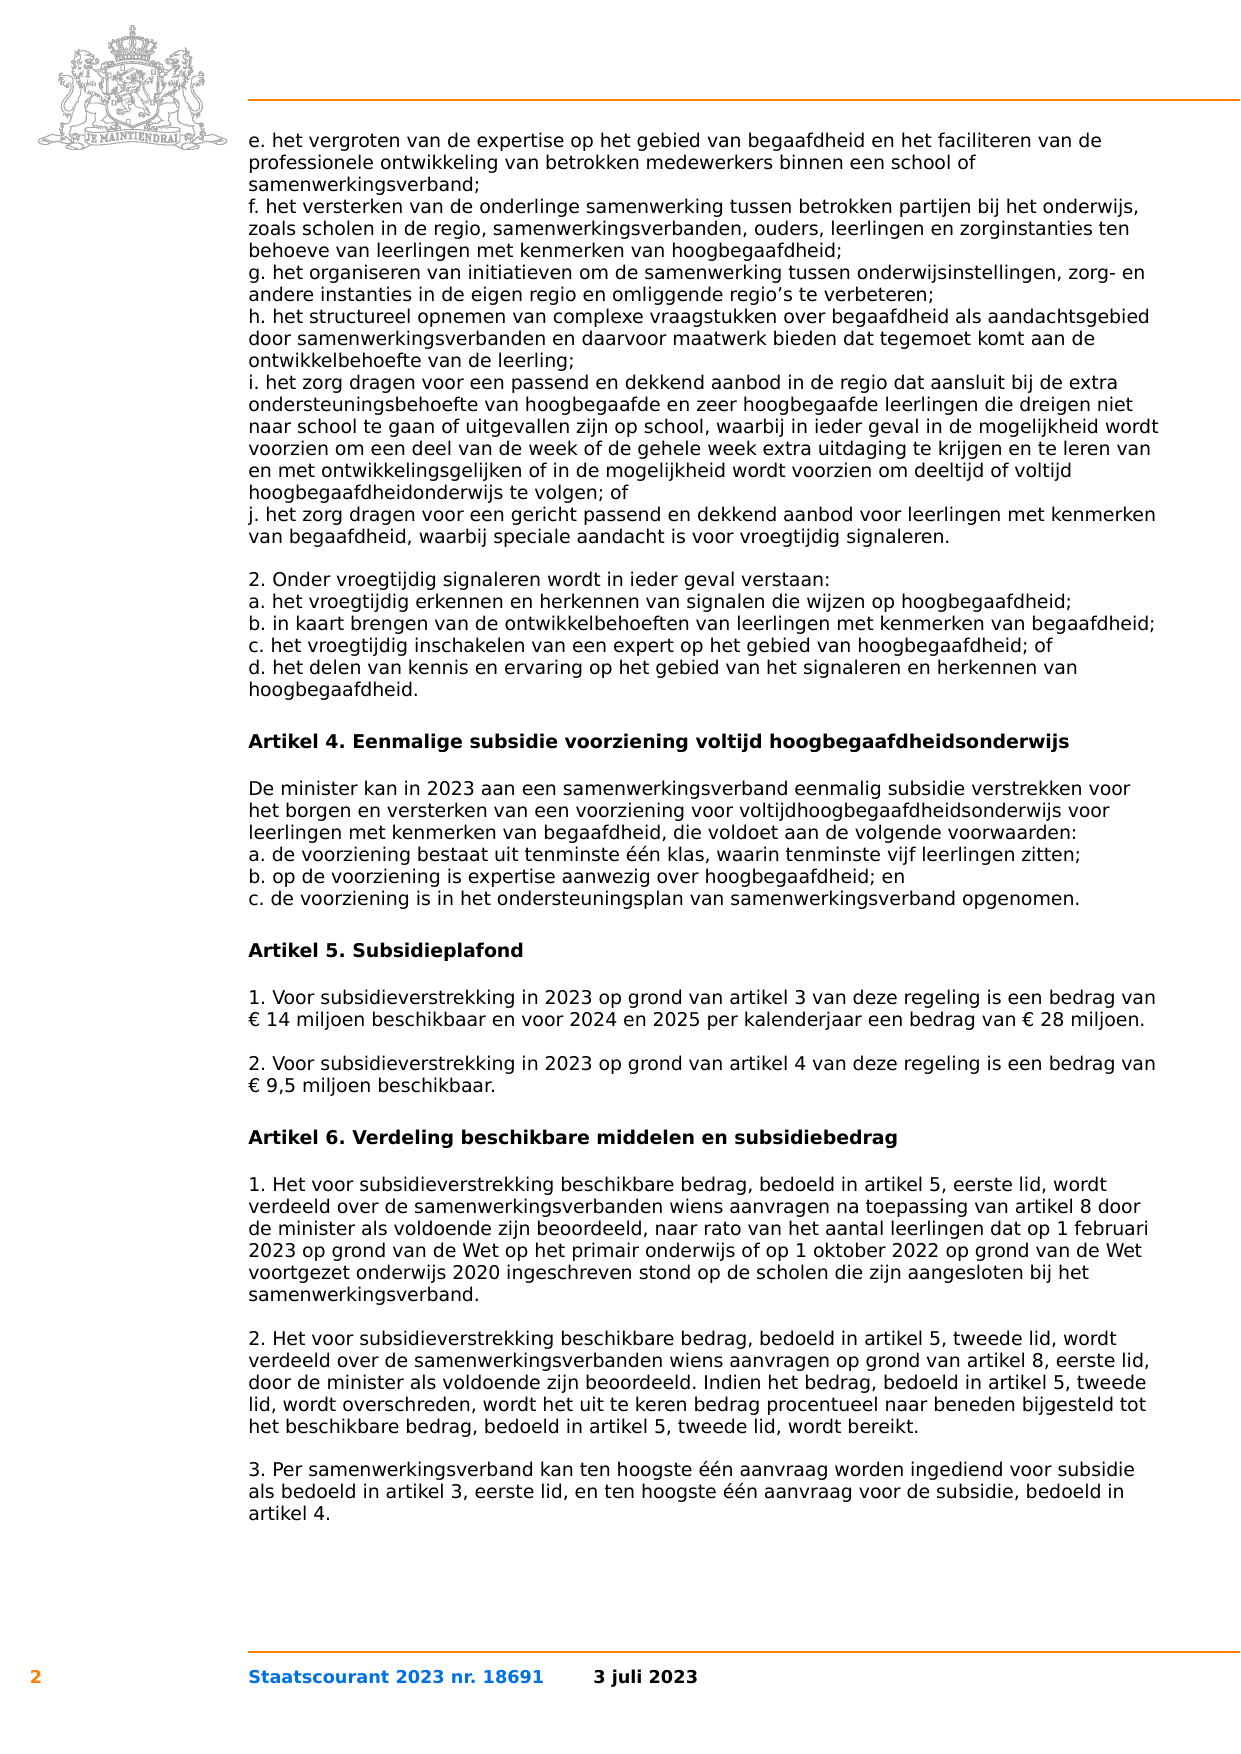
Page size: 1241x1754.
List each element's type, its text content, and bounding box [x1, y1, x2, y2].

text 1. Het voor subsidieverstrekking beschikbare bedrag, bedoeld in artikel 5, eerste lid, wordt verdeeld over de samenwerkingsverbanden wiens aanvragen na toepassing van artikel 8 door de minister als voldoende zijn beoordeeld, naar rato van het aantal leerlingen dat op 1 februari 2023 op grond van de Wet op het primair onderwijs of op 1 oktober 2022 op grond van de Wet voortgezet onderwijs 2020 ingeschreven stond op de scholen die zijn aangesloten bij het samenwerkingsverband. [248, 1174, 1163, 1306]
text f. het versterken van de onderlinge samenwerking tussen betrokken partijen bij het onderwijs, zoals scholen in de regio, samenwerkingsverbanden, ouders, leerlingen en zorginstanties ten behoeve van leerlingen met kenmerken van hoogbegaafdheid; [248, 196, 1163, 262]
text i. het zorg dragen voor een passend en dekkend aanbod in de regio dat aansluit bij de extra ondersteuningsbehoefte van hoogbegaafde en zeer hoogbegaafde leerlingen die dreigen niet naar school te gaan of uitgevallen zijn op school, waarbij in ieder geval in de mogelijkheid wordt voorzien om een deel van de week of de gehele week extra uitdaging te krijgen en te leren van en met ontwikkelingsgelijken of in de mogelijkheid wordt voorzien om deeltijd of voltijd hoogbegaafdheidonderwijs te volgen; of [248, 372, 1163, 503]
text b. in kaart brengen van de ontwikkelbehoeften van leerlingen met kenmerken van begaafdheid; [248, 613, 1163, 635]
text 2. Onder vroegtijdig signaleren wordt in ieder geval verstaan: [248, 569, 1163, 591]
text j. het zorg dragen voor een gericht passend en dekkend aanbod voor leerlingen met kenmerken van begaafdheid, waarbij speciale aandacht is voor vroegtijdig signaleren. [248, 503, 1163, 547]
text 1. Voor subsidieverstrekking in 2023 op grond van artikel 3 van deze regeling is een bedrag van € 14 miljoen beschikbaar en voor 2024 en 2025 per kalenderjaar een bedrag van € 28 miljoen. [248, 987, 1163, 1031]
text De minister kan in 2023 aan een samenwerkingsverband eenmalig subsidie verstrekken voor het borgen en versterken van een voorziening voor voltijdhoogbegaafdheidsonderwijs voor leerlingen met kenmerken van begaafdheid, die voldoet aan de volgende voorwaarden: [248, 778, 1163, 844]
text b. op de voorziening is expertise aanwezig over hoogbegaafdheid; en [248, 866, 1163, 888]
text c. de voorziening is in het ondersteuningsplan van samenwerkingsverband opgenomen. [248, 888, 1163, 910]
picture [38, 25, 227, 150]
text d. het delen van kennis en ervaring op het gebied van het signaleren en herkennen van hoogbegaafdheid. [248, 657, 1163, 701]
subtitle Artikel 5. Subsidieplafond [248, 940, 1163, 962]
text 2. Het voor subsidieverstrekking beschikbare bedrag, bedoeld in artikel 5, tweede lid, wordt verdeeld over de samenwerkingsverbanden wiens aanvragen op grond van artikel 8, eerste lid, door de minister als voldoende zijn beoordeeld. Indien het bedrag, bedoeld in artikel 5, tweede lid, wordt overschreden, wordt het uit te keren bedrag procentueel naar beneden bijgesteld tot het beschikbare bedrag, bedoeld in artikel 5, tweede lid, wordt bereikt. [248, 1328, 1163, 1437]
subtitle Artikel 6. Verdeling beschikbare middelen en subsidiebedrag [248, 1127, 1163, 1149]
text e. het vergroten van de expertise op het gebied van begaafdheid en het faciliteren van de professionele ontwikkeling van betrokken medewerkers binnen een school of samenwerkingsverband; [248, 130, 1163, 196]
text a. de voorziening bestaat uit tenminste één klas, waarin tenminste vijf leerlingen zitten; [248, 844, 1163, 866]
text a. het vroegtijdig erkennen en herkennen van signalen die wijzen op hoogbegaafdheid; [248, 591, 1163, 613]
text 3. Per samenwerkingsverband kan ten hoogste één aanvraag worden ingediend voor subsidie als bedoeld in artikel 3, eerste lid, en ten hoogste één aanvraag voor de subsidie, bedoeld in artikel 4. [248, 1459, 1163, 1525]
text g. het organiseren van initiatieven om de samenwerking tussen onderwijsinstellingen, zorg- en andere instanties in de eigen regio en omliggende regio’s te verbeteren; [248, 262, 1163, 306]
text c. het vroegtijdig inschakelen van een expert op het gebied van hoogbegaafdheid; of [248, 635, 1163, 657]
text 2. Voor subsidieverstrekking in 2023 op grond van artikel 4 van deze regeling is een bedrag van € 9,5 miljoen beschikbaar. [248, 1053, 1163, 1097]
text h. het structureel opnemen van complexe vraagstukken over begaafdheid als aandachtsgebied door samenwerkingsverbanden en daarvoor maatwerk bieden dat tegemoet komt aan de ontwikkelbehoefte van de leerling; [248, 306, 1163, 372]
subtitle Artikel 4. Eenmalige subsidie voorziening voltijd hoogbegaafdheidsonderwijs [248, 731, 1163, 753]
